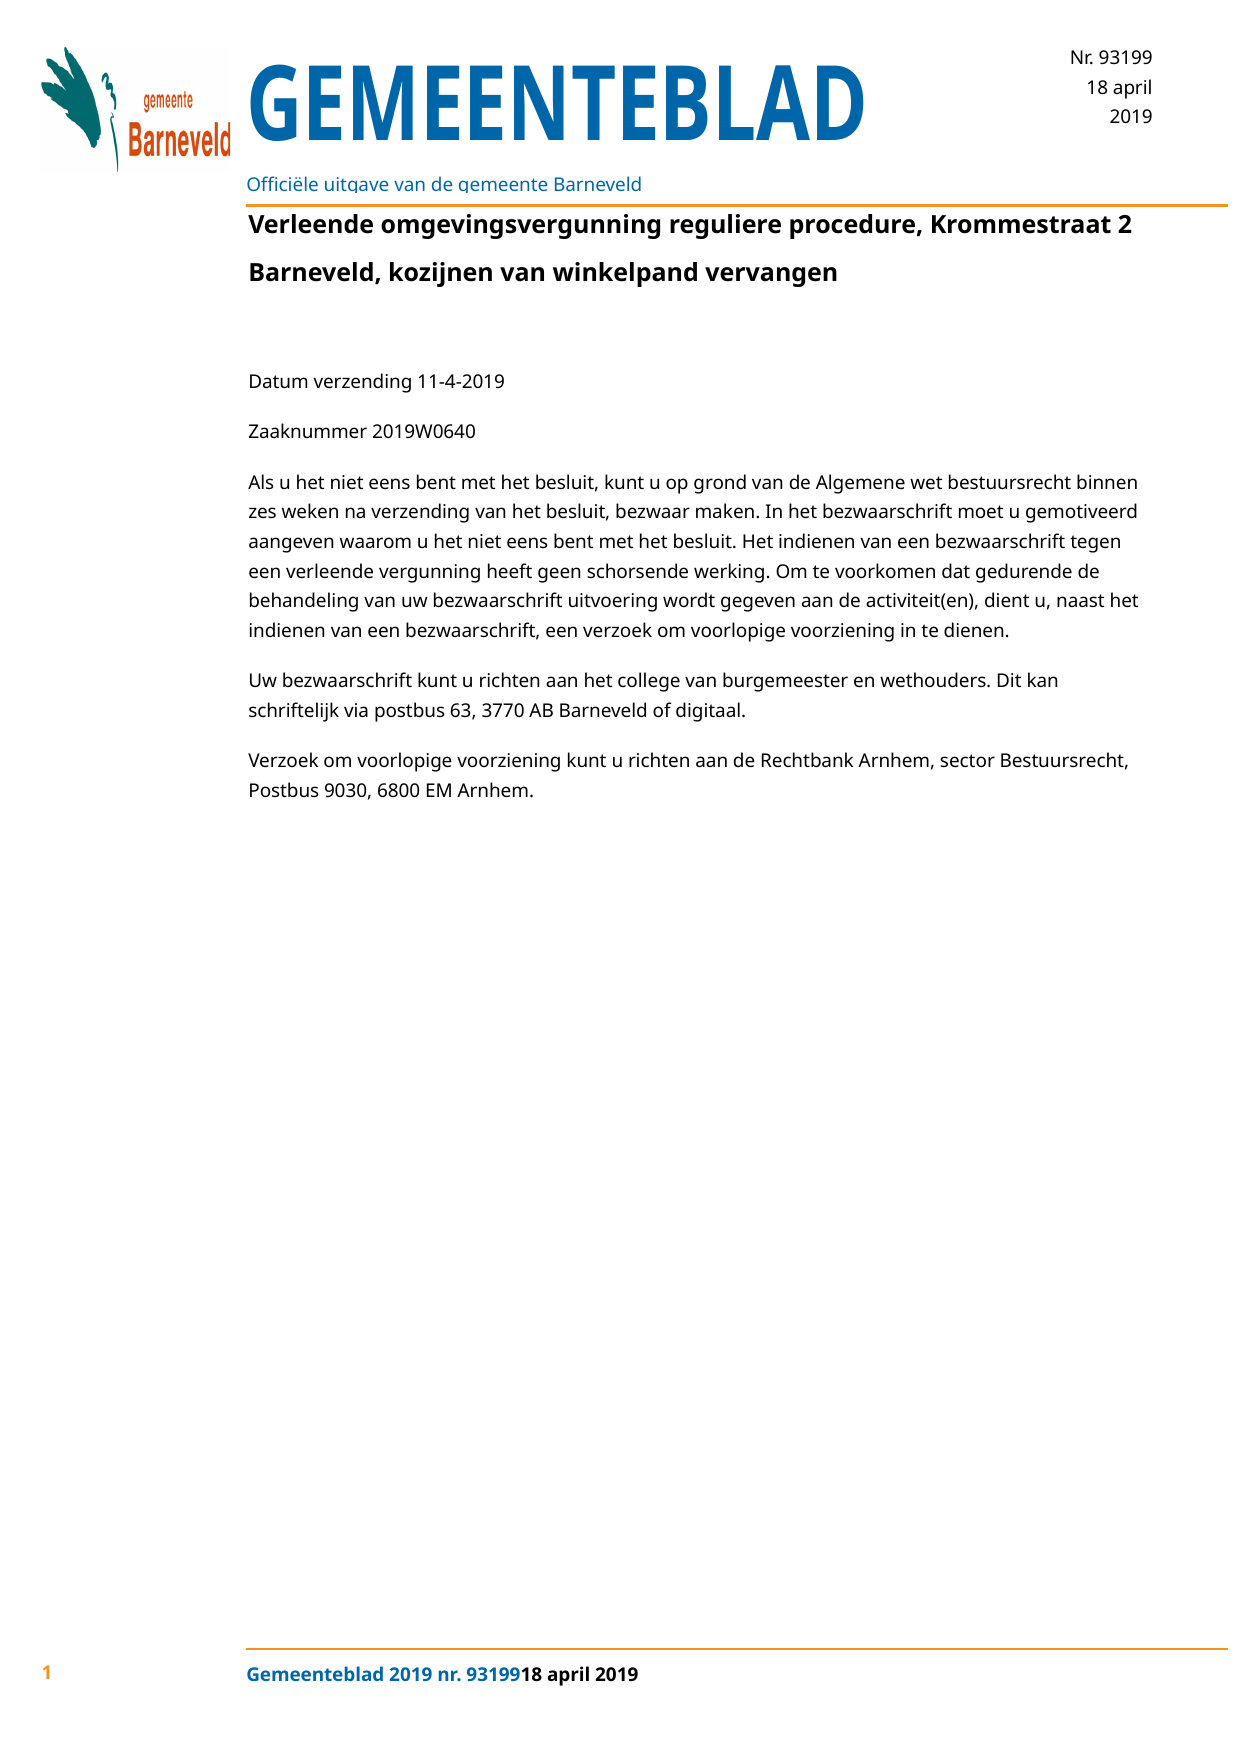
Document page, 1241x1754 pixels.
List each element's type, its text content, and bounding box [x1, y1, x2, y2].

text Zaaknummer 2019W0640 [248, 419, 1152, 444]
text Datum verzending 11-4-2019 [248, 368, 1152, 394]
picture [41, 47, 231, 172]
text Verleende omgevingsvergunning reguliere procedure, Krommestraat 2 Barneveld, kozijnen van winkelpand vervangen [248, 207, 1152, 288]
text Uw bezwaarschrift kunt u richten aan het college van burgemeester en wethouders. Dit kan schriftelijk via postbus 63, 3770 AB Barneveld of digitaal. [248, 667, 1152, 723]
text Verzoek om voorlopige voorziening kunt u richten aan de Rechtbank Arnhem, sector Bestuursrecht, Postbus 9030, 6800 EM Arnhem. [248, 747, 1152, 803]
text Als u het niet eens bent met het besluit, kunt u op grond van de Algemene wet bestuursrecht binnen zes weken na verzending van het besluit, bezwaar maken. In het bezwaarschrift moet u gemotiveerd aangeven waarom u het niet eens bent met het besluit. Het indienen van een bezwaarschrift tegen een verleende vergunning heeft geen schorsende werking. Om te voorkomen dat gedurende de behandeling van uw bezwaarschrift uitvoering wordt gegeven aan de activiteit(en), dient u, naast het indienen van een bezwaarschrift, een verzoek om voorlopige voorziening in te dienen. [248, 469, 1152, 643]
